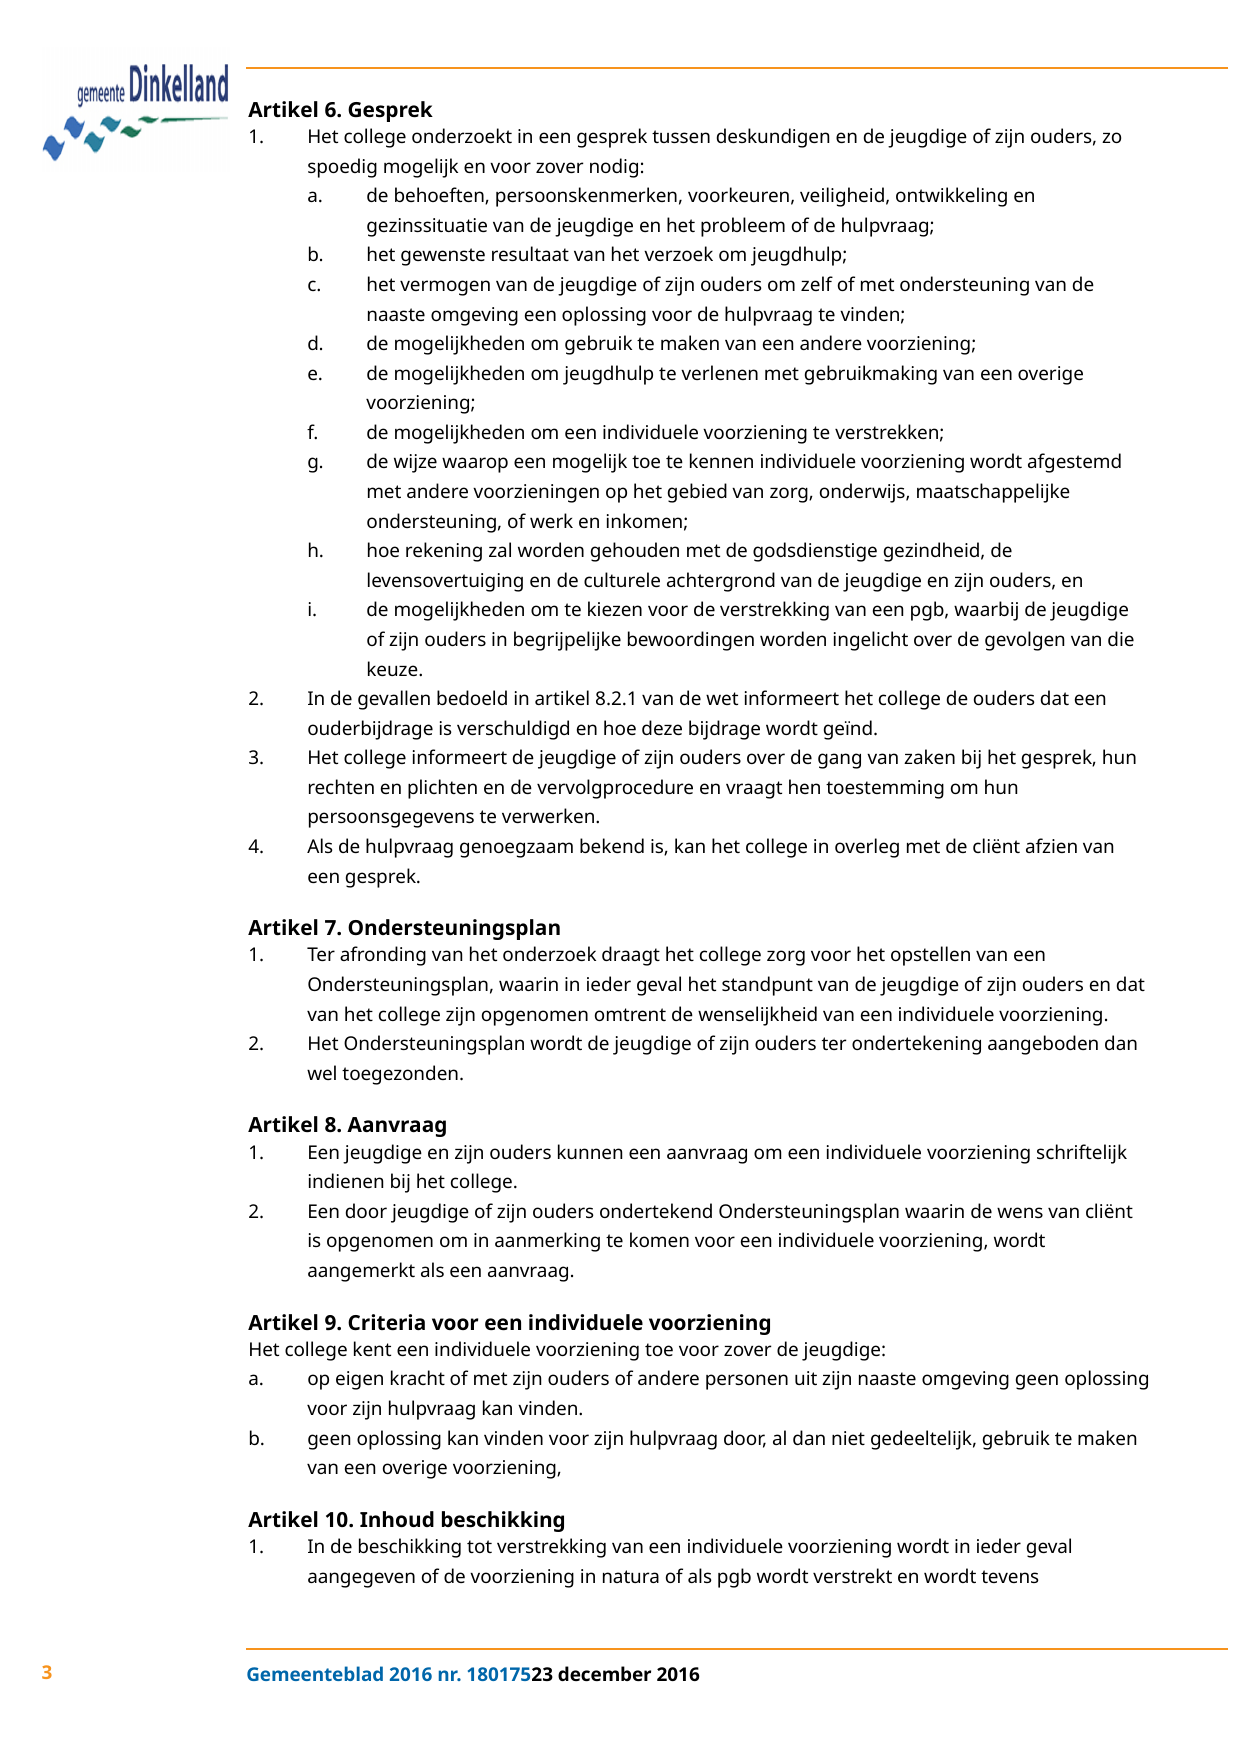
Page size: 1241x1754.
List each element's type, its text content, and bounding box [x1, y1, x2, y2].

list Het college informeert de jeugdige of zijn ouders over de gang van zaken bij het gesprek, hun rechten en plichten en de vervolgprocedure en vraagt hen toestemming om hun persoonsgegevens te verwerken. [248, 744, 1152, 829]
list de wijze waarop een mogelijk toe te kennen individuele voorziening wordt afgestemd met andere voorzieningen op het gebied van zorg, onderwijs, maatschappelijke ondersteuning, of werk en inkomen; [307, 449, 1152, 533]
list Een jeugdige en zijn ouders kunnen een aanvraag om een individuele voorziening schriftelijk indienen bij het college. [248, 1139, 1152, 1194]
list Ter afronding van het onderzoek draagt het college zorg voor het opstellen van een Ondersteuningsplan, waarin in ieder geval het standpunt van de jeugdige of zijn ouders en dat van het college zijn opgenomen omtrent de wenselijkheid van een individuele voorziening. [248, 942, 1152, 1027]
list Een door jeugdige of zijn ouders ondertekend Ondersteuningsplan waarin de wens van cliënt is opgenomen om in aanmerking te komen voor een individuele voorziening, wordt aangemerkt als een aanvraag. [248, 1198, 1152, 1283]
list geen oplossing kan vinden voor zijn hulpvraag door, al dan niet gedeeltelijk, gebruik te maken van een overige voorziening, [248, 1425, 1152, 1480]
picture [41, 47, 231, 172]
list de mogelijkheden om jeugdhulp te verlenen met gebruikmaking van een overige voorziening; [307, 360, 1152, 415]
list Het college onderzoekt in een gesprek tussen deskundigen en de jeugdige of zijn ouders, zo spoedig mogelijk en voor zover nodig: [248, 123, 1152, 178]
text Het college kent een individuele voorziening toe voor zover de jeugdige: [248, 1336, 1152, 1362]
list het vermogen van de jeugdige of zijn ouders om zelf of met ondersteuning van de naaste omgeving een oplossing voor de hulpvraag te vinden; [307, 271, 1152, 326]
list de mogelijkheden om te kiezen voor de verstrekking van een pgb, waarbij de jeugdige of zijn ouders in begrijpelijke bewoordingen worden ingelicht over de gevolgen van die keuze. [307, 597, 1152, 681]
text Artikel 8. Aanvraag [248, 1110, 1152, 1139]
list In de gevallen bedoeld in artikel 8.2.1 van de wet informeert het college de ouders dat een ouderbijdrage is verschuldigd en hoe deze bijdrage wordt geïnd. [248, 685, 1152, 741]
text Artikel 9. Criteria voor een individuele voorziening [248, 1308, 1152, 1336]
list de mogelijkheden om gebruik te maken van een andere voorziening; [307, 330, 1152, 356]
list In de beschikking tot verstrekking van een individuele voorziening wordt in ieder geval aangegeven of de voorziening in natura of als pgb wordt verstrekt en wordt tevens [248, 1533, 1152, 1588]
list de behoeften, persoonskenmerken, voorkeuren, veiligheid, ontwikkeling en gezinssituatie van de jeugdige en het probleem of de hulpvraag; [307, 182, 1152, 238]
list Als de hulpvraag genoegzaam bekend is, kan het college in overleg met de cliënt afzien van een gesprek. [248, 833, 1152, 888]
text Artikel 6. Gesprek [248, 95, 1152, 123]
list de mogelijkheden om een individuele voorziening te verstrekken; [307, 419, 1152, 445]
list hoe rekening zal worden gehouden met de godsdienstige gezindheid, de levensovertuiging en de culturele achtergrond van de jeugdige en zijn ouders, en [307, 537, 1152, 593]
list op eigen kracht of met zijn ouders of andere personen uit zijn naaste omgeving geen oplossing voor zijn hulpvraag kan vinden. [248, 1366, 1152, 1421]
list het gewenste resultaat van het verzoek om jeugdhulp; [307, 242, 1152, 267]
text Artikel 7. Ondersteuningsplan [248, 913, 1152, 942]
text Artikel 10. Inhoud beschikking [248, 1505, 1152, 1533]
list Het Ondersteuningsplan wordt de jeugdige of zijn ouders ter ondertekening aangeboden dan wel toegezonden. [248, 1030, 1152, 1086]
